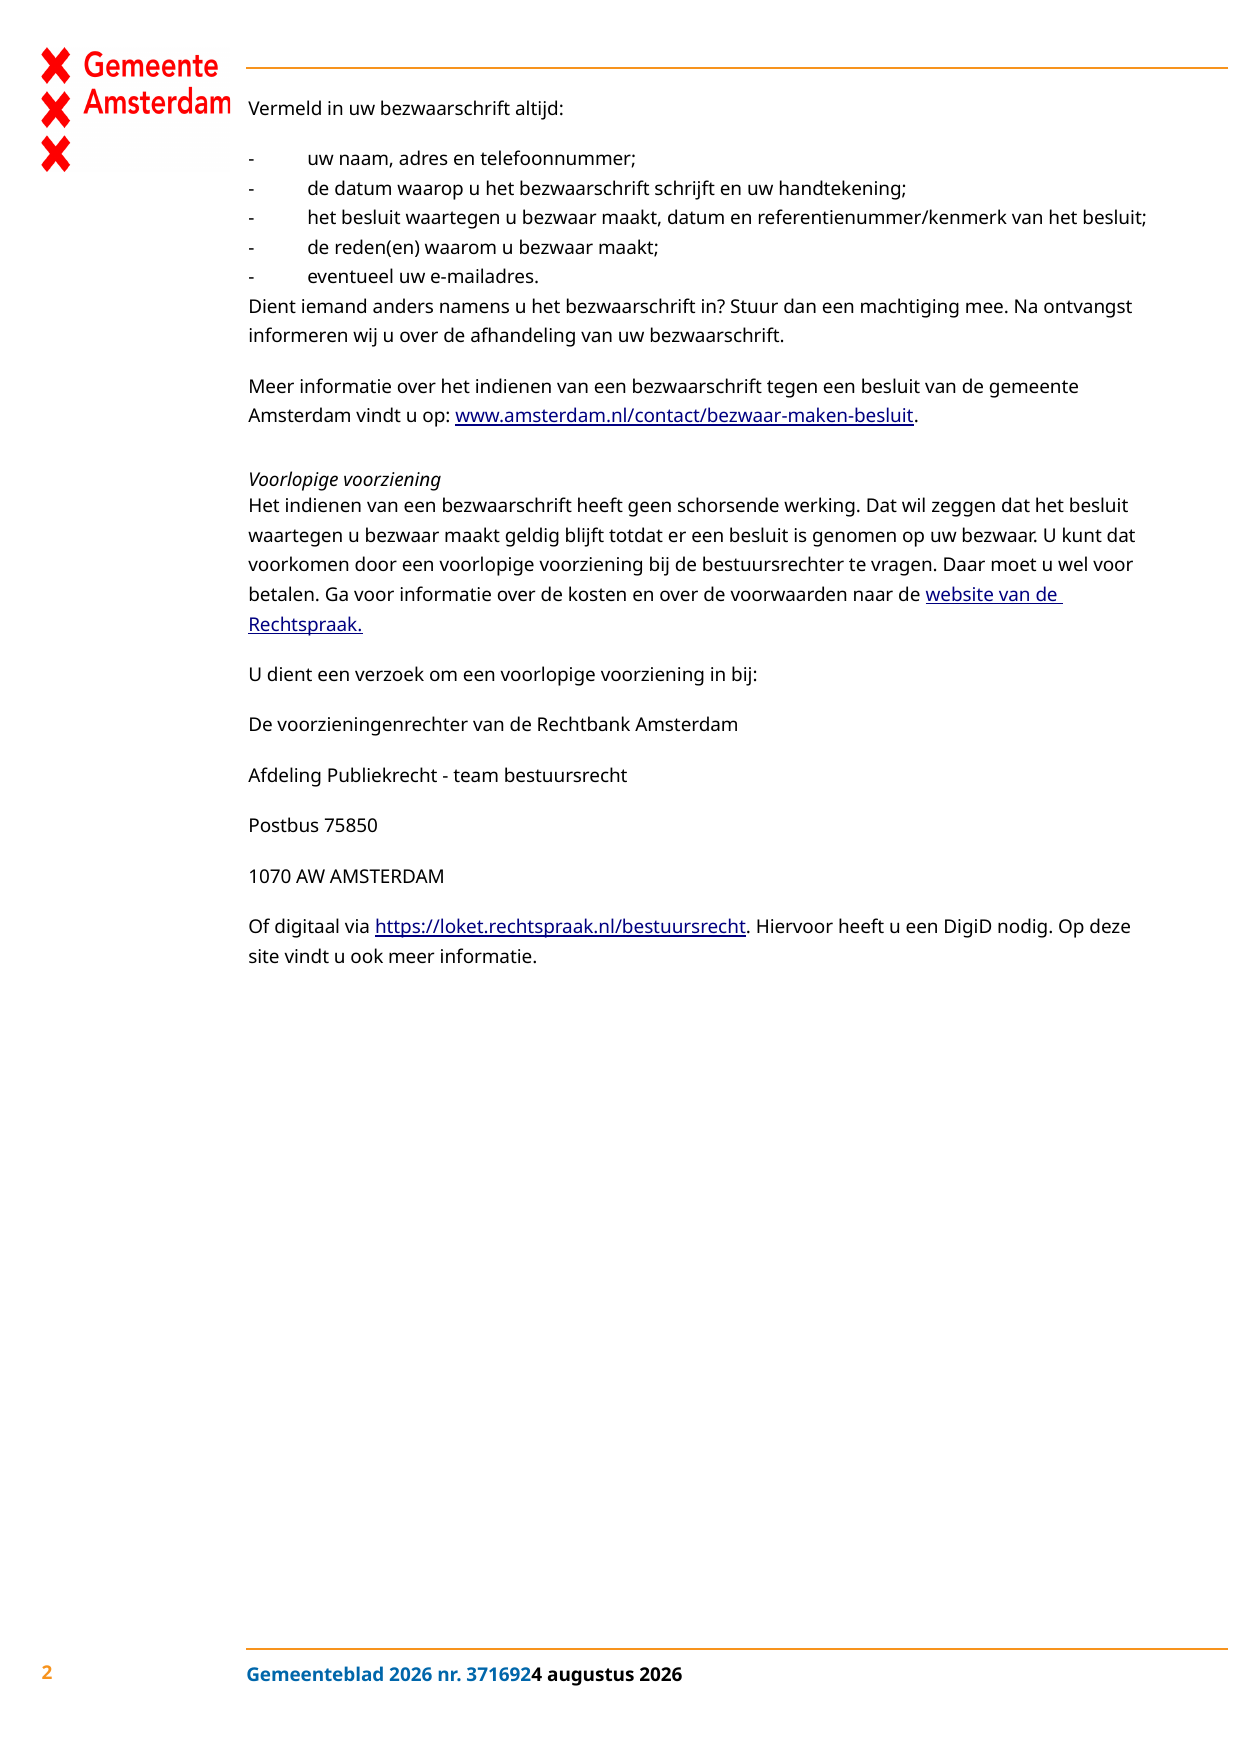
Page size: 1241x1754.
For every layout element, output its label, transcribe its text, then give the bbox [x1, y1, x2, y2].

text Afdeling Publiekrecht - team bestuursrecht [248, 762, 1152, 788]
list de datum waarop u het bezwaarschrift schrijft en uw handtekening; [248, 175, 1152, 201]
text Meer informatie over het indienen van een bezwaarschrift tegen een besluit van de gemeente Amsterdam vindt u op: www.amsterdam.nl/contact/bezwaar-maken-besluit. [248, 373, 1152, 428]
text De voorzieningenrechter van de Rechtbank Amsterdam [248, 712, 1152, 737]
text Het indienen van een bezwaarschrift heeft geen schorsende werking. Dat wil zeggen dat het besluit waartegen u bezwaar maakt geldig blijft totdat er een besluit is genomen op uw bezwaar. U kunt dat voorkomen door een voorlopige voorziening bij de bestuursrechter te vragen. Daar moet u wel voor betalen. Ga voor informatie over de kosten en over de voorwaarden naar de website van de Rechtspraak. [248, 492, 1152, 636]
text Vermeld in uw bezwaarschrift altijd: [248, 95, 1152, 121]
text Voorlopige voorziening [248, 467, 1152, 492]
text Dient iemand anders namens u het bezwaarschrift in? Stuur dan een machtiging mee. Na ontvangst informeren wij u over de afhandeling van uw bezwaarschrift. [248, 293, 1152, 348]
picture [41, 47, 231, 172]
text Of digitaal via https://loket.rechtspraak.nl/bestuursrecht. Hiervoor heeft u een DigiD nodig. Op deze site vindt u ook meer informatie. [248, 913, 1152, 968]
list eventueel uw e-mailadres. [248, 263, 1152, 289]
list de reden(en) waarom u bezwaar maakt; [248, 234, 1152, 260]
text 1070 AW AMSTERDAM [248, 863, 1152, 888]
text U dient een verzoek om een voorlopige voorziening in bij: [248, 661, 1152, 687]
list uw naam, adres en telefoonnummer; [248, 145, 1152, 171]
list het besluit waartegen u bezwaar maakt, datum en referentienummer/kenmerk van het besluit; [248, 204, 1152, 230]
text Postbus 75850 [248, 812, 1152, 838]
